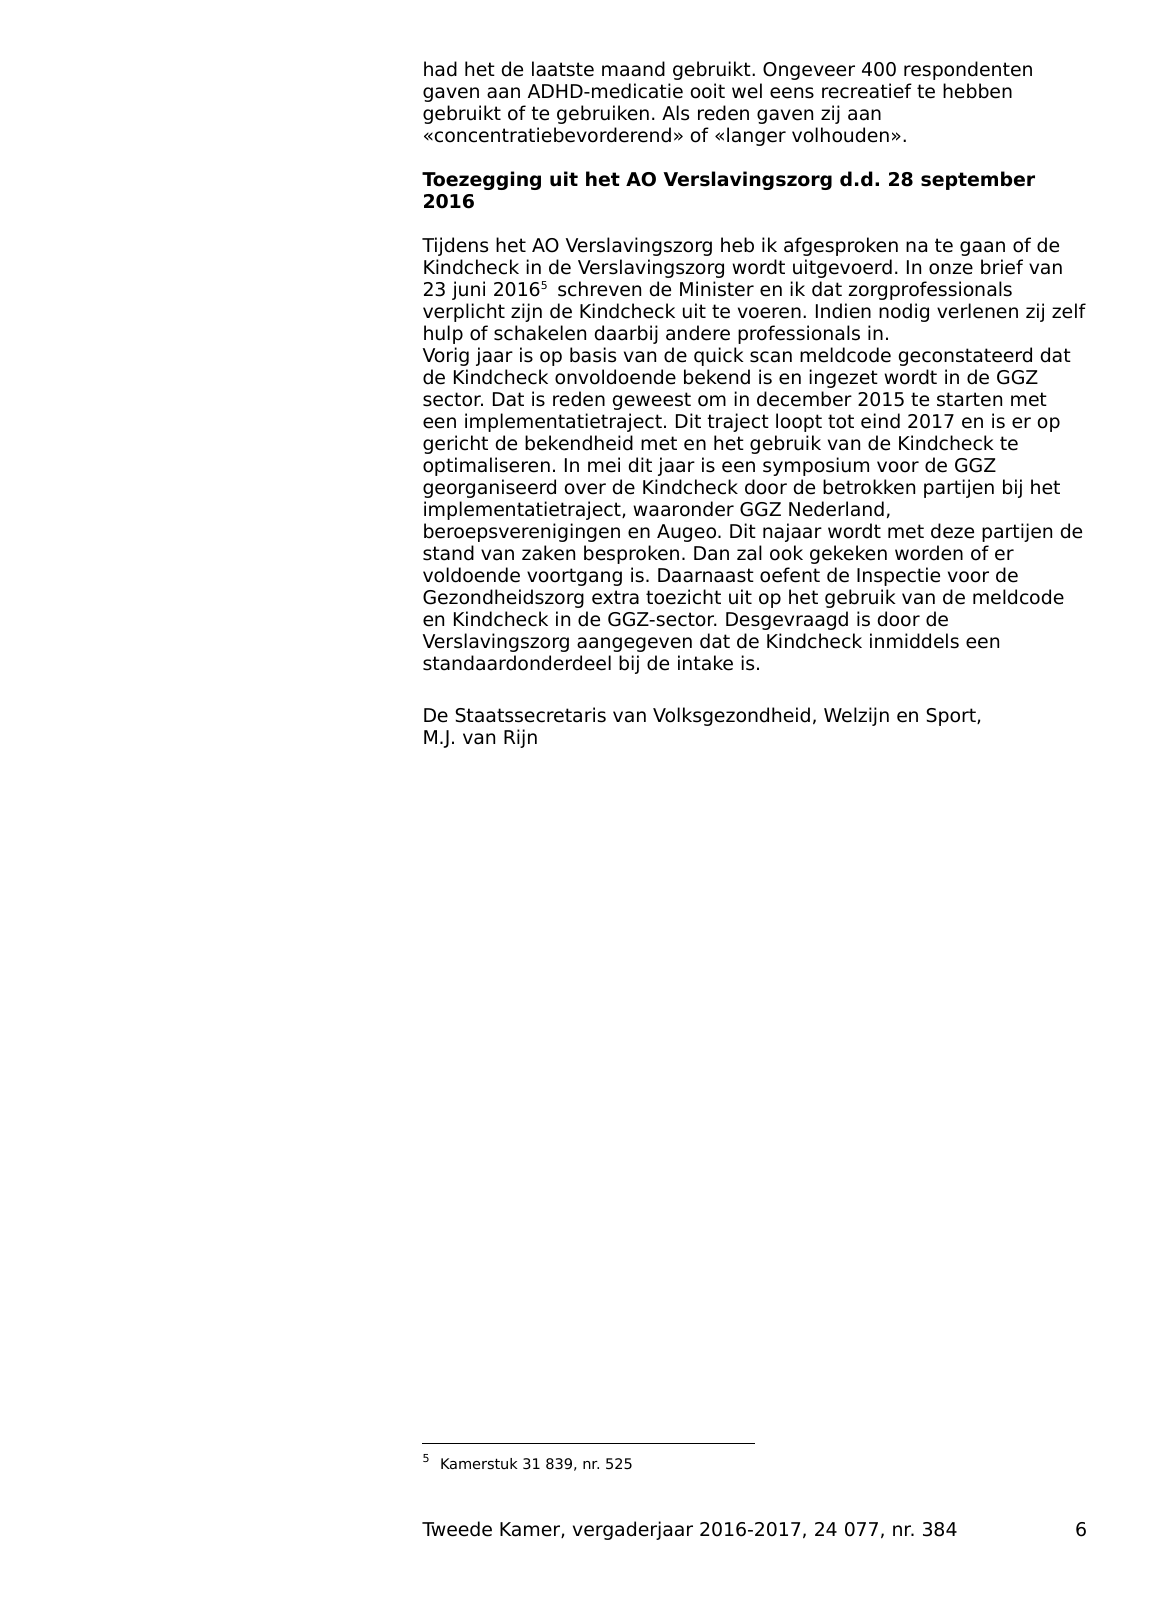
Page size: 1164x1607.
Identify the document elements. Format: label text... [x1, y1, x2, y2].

text had het de laatste maand gebruikt. Ongeveer 400 respondenten gaven aan ADHD-medicatie ooit wel eens recreatief te hebben gebruikt of te gebruiken. Als reden gaven zij aan «concentratiebevorderend» of «langer volhouden». [422, 59, 1087, 147]
text Vorig jaar is op basis van de quick scan meldcode geconstateerd dat de Kindcheck onvoldoende bekend is en ingezet wordt in de GGZ sector. Dat is reden geweest om in december 2015 te starten met een implementatietraject. Dit traject loopt tot eind 2017 en is er op gericht de bekendheid met en het gebruik van de Kindcheck te optimaliseren. In mei dit jaar is een symposium voor de GGZ georganiseerd over de Kindcheck door de betrokken partijen bij het implementatietraject, waaronder GGZ Nederland, beroepsverenigingen en Augeo. Dit najaar wordt met deze partijen de stand van zaken besproken. Dan zal ook gekeken worden of er voldoende voortgang is. Daarnaast oefent de Inspectie voor de Gezondheidszorg extra toezicht uit op het gebruik van de meldcode en Kindcheck in de GGZ-sector. Desgevraagd is door de Verslavingszorg aangegeven dat de Kindcheck inmiddels een standaardonderdeel bij de intake is. [422, 345, 1087, 675]
text Tijdens het AO Verslavingszorg heb ik afgesproken na te gaan of de Kindcheck in de Verslavingszorg wordt uitgevoerd. In onze brief van 23 juni 2016 schreven de Minister en ik dat zorgprofessionals verplicht zijn de Kindcheck uit te voeren. Indien nodig verlenen zij zelf hulp of schakelen daarbij andere professionals in. [422, 235, 1087, 345]
subtitle Toezegging uit het AO Verslavingszorg d.d. 28 september 2016 [422, 169, 1087, 213]
text Kamerstuk 31 839, nr. 525 [422, 1452, 1087, 1474]
text De Staatssecretaris van Volksgezondheid, Welzijn en Sport, M.J. van Rijn [422, 705, 1087, 749]
